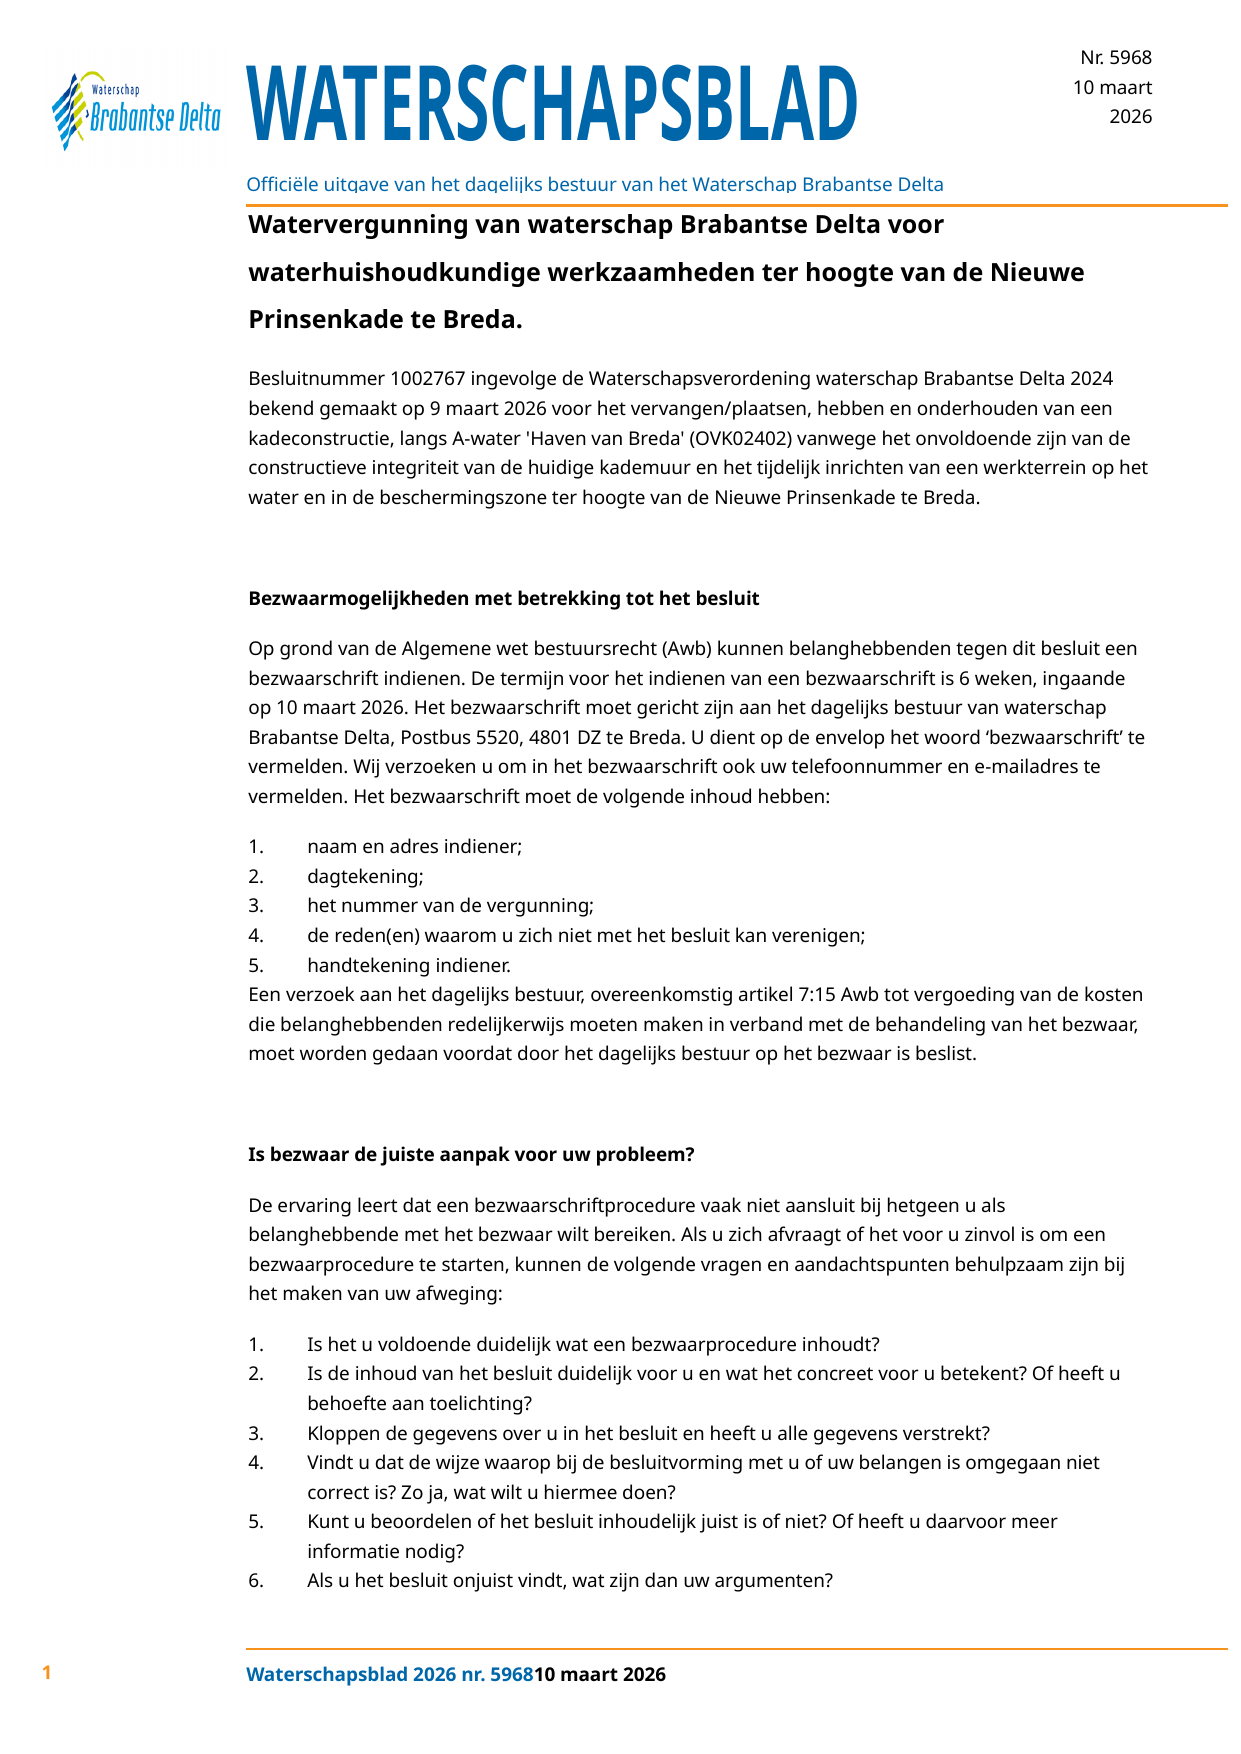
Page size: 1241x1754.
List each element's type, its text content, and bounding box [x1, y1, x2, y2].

text Watervergunning van waterschap Brabantse Delta voor waterhuishoudkundige werkzaamheden ter hoogte van de Nieuwe Prinsenkade te Breda. [248, 207, 1152, 336]
list Is de inhoud van het besluit duidelijk voor u en wat het concreet voor u betekent? Of heeft u behoefte aan toelichting? [248, 1361, 1152, 1416]
list dagtekening; [248, 863, 1152, 889]
list Is het u voldoende duidelijk wat een bezwaarprocedure inhoudt? [248, 1331, 1152, 1357]
text Een verzoek aan het dagelijks bestuur, overeenkomstig artikel 7:15 Awb tot vergoeding van de kosten die belanghebbenden redelijkerwijs moeten maken in verband met de behandeling van het bezwaar, moet worden gedaan voordat door het dagelijks bestuur op het bezwaar is beslist. [248, 981, 1152, 1066]
list het nummer van de vergunning; [248, 893, 1152, 918]
list Kunt u beoordelen of het besluit inhoudelijk juist is of niet? Of heeft u daarvoor meer informatie nodig? [248, 1508, 1152, 1564]
text De ervaring leert dat een bezwaarschriftprocedure vaak niet aansluit bij hetgeen u als belanghebbende met het bezwaar wilt bereiken. Als u zich afvraagt of het voor u zinvol is om een bezwaarprocedure te starten, kunnen de volgende vragen en aandachtspunten behulpzaam zijn bij het maken van uw afweging: [248, 1192, 1152, 1306]
list de reden(en) waarom u zich niet met het besluit kan verenigen; [248, 922, 1152, 948]
text Bezwaarmogelijkheden met betrekking tot het besluit [248, 585, 1152, 610]
list naam en adres indiener; [248, 833, 1152, 859]
list Vindt u dat de wijze waarop bij de besluitvorming met u of uw belangen is omgegaan niet correct is? Zo ja, wat wilt u hiermee doen? [248, 1449, 1152, 1504]
text Is bezwaar de juiste aanpak voor uw probleem? [248, 1141, 1152, 1167]
picture [41, 47, 231, 172]
list Kloppen de gegevens over u in het besluit en heeft u alle gegevens verstrekt? [248, 1420, 1152, 1445]
list Als u het besluit onjuist vindt, wat zijn dan uw argumenten? [248, 1568, 1152, 1593]
text Op grond van de Algemene wet bestuursrecht (Awb) kunnen belanghebbenden tegen dit besluit een bezwaarschrift indienen. De termijn voor het indienen van een bezwaarschrift is 6 weken, ingaande op 10 maart 2026. Het bezwaarschrift moet gericht zijn aan het dagelijks bestuur van waterschap Brabantse Delta, Postbus 5520, 4801 DZ te Breda. U dient op de envelop het woord ‘bezwaarschrift’ te vermelden. Wij verzoeken u om in het bezwaarschrift ook uw telefoonnummer en e‑mailadres te vermelden. Het bezwaarschrift moet de volgende inhoud hebben: [248, 635, 1152, 809]
list handtekening indiener. [248, 952, 1152, 977]
text Besluitnummer 1002767 ingevolge de Waterschapsverordening waterschap Brabantse Delta 2024 bekend gemaakt op 9 maart 2026 voor het vervangen/plaatsen, hebben en onderhouden van een kadeconstructie, langs A-water 'Haven van Breda' (OVK02402) vanwege het onvoldoende zijn van de constructieve integriteit van de huidige kademuur en het tijdelijk inrichten van een werkterrein op het water en in de beschermingszone ter hoogte van de Nieuwe Prinsenkade te Breda. [248, 366, 1152, 509]
